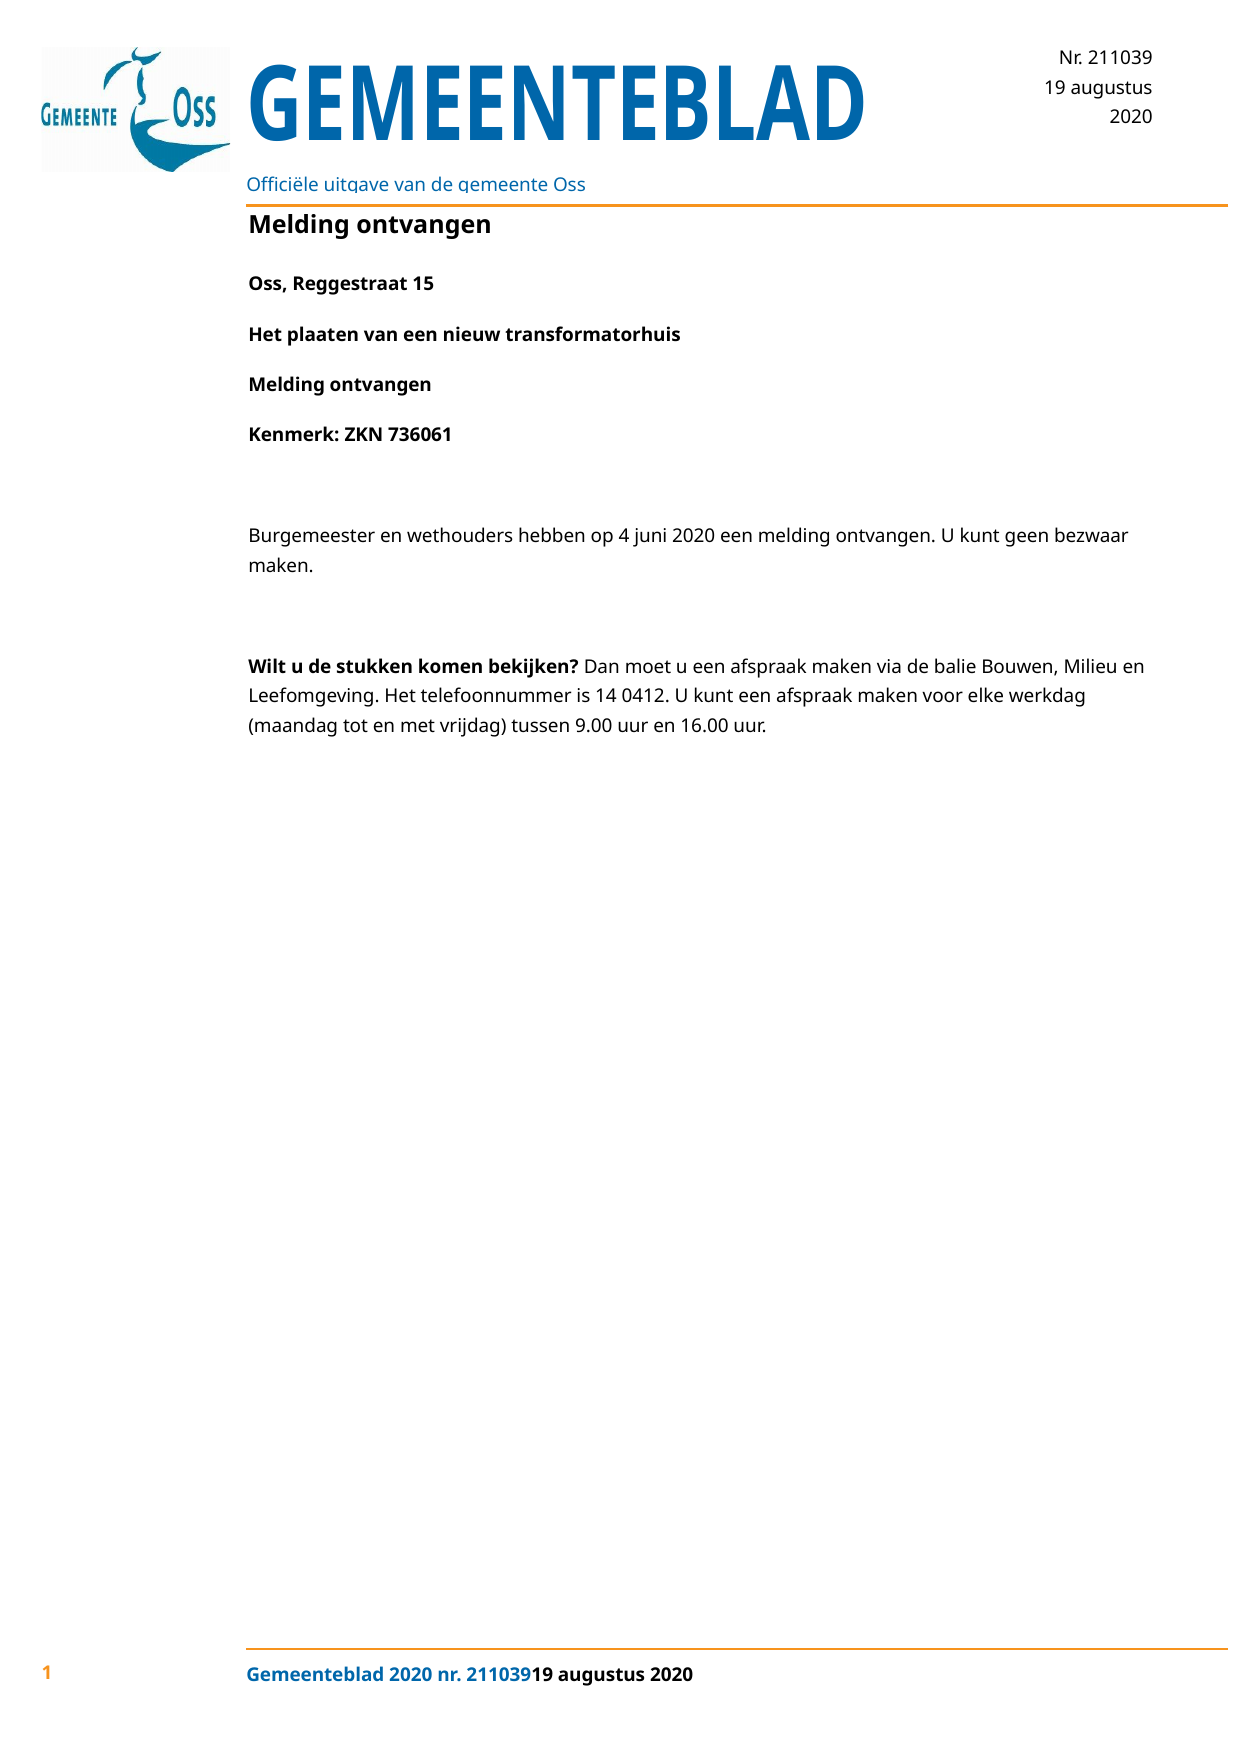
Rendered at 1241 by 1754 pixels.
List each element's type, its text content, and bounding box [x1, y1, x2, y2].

text Oss, Reggestraat 15 [248, 270, 1152, 296]
text Melding ontvangen [248, 207, 1152, 241]
text Melding ontvangen [248, 371, 1152, 397]
text Burgemeester en wethouders hebben op 4 juni 2020 een melding ontvangen. U kunt geen bezwaar maken. [248, 522, 1152, 578]
picture [41, 47, 231, 172]
text Het plaaten van een nieuw transformatorhuis [248, 321, 1152, 346]
text Wilt u de stukken komen bekijken? Dan moet u een afspraak maken via de balie Bouwen, Milieu en Leefomgeving. Het telefoonnummer is 14 0412. U kunt een afspraak maken voor elke werkdag (maandag tot en met vrijdag) tussen 9.00 uur en 16.00 uur. [248, 653, 1152, 738]
text Kenmerk: ZKN 736061 [248, 422, 1152, 447]
